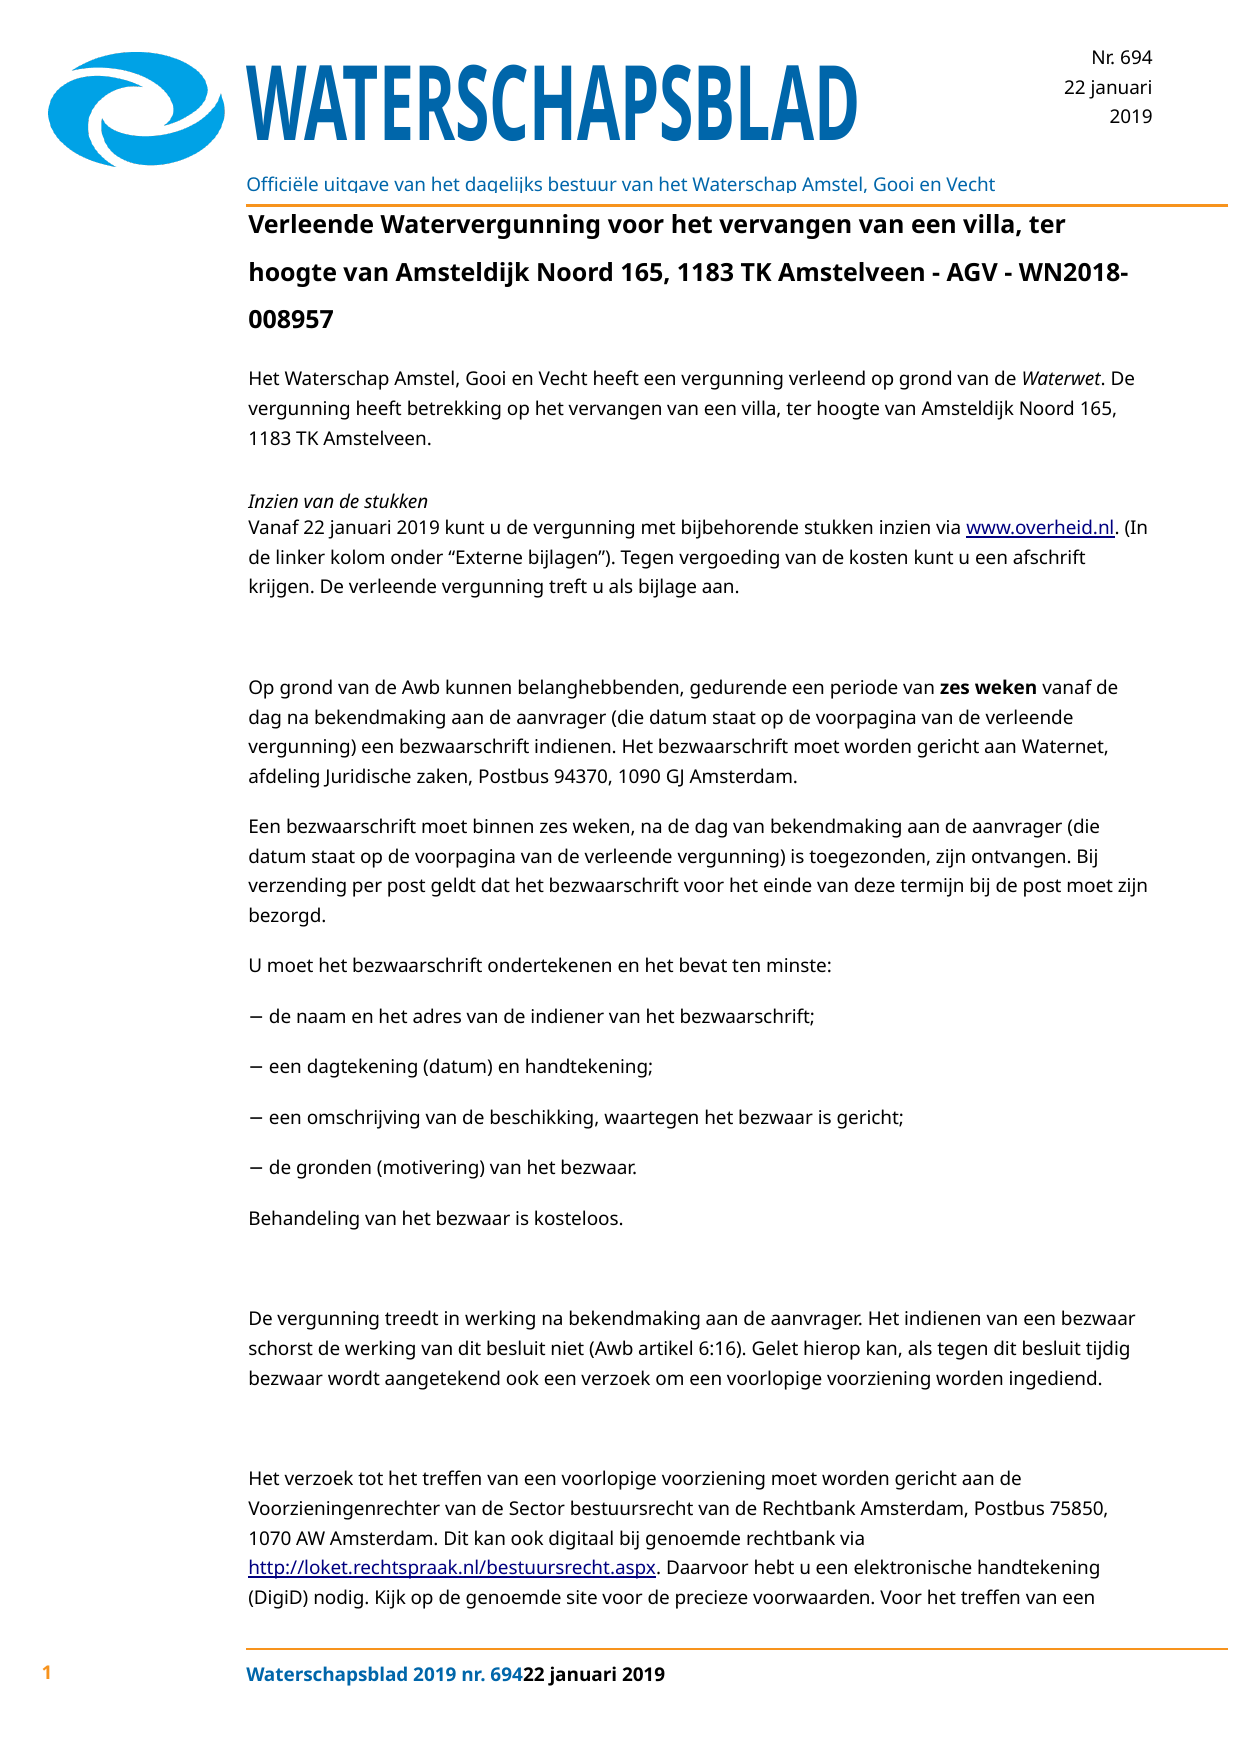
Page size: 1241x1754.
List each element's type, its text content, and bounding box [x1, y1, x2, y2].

text Vanaf 22 januari 2019 kunt u de vergunning met bijbehorende stukken inzien via www.overheid.nl. (In de linker kolom onder “Externe bijlagen”). Tegen vergoeding van de kosten kunt u een afschrift krijgen. De verleende vergunning treft u als bijlage aan. [248, 514, 1152, 599]
text Verleende Watervergunning voor het vervangen van een villa, ter hoogte van Amsteldijk Noord 165, 1183 TK Amstelveen - AGV - WN2018-008957 [248, 207, 1152, 336]
text Behandeling van het bezwaar is kosteloos. [248, 1205, 1152, 1231]
text − de gronden (motivering) van het bezwaar. [248, 1154, 1152, 1180]
text Inzien van de stukken [248, 489, 1152, 514]
text Het verzoek tot het treffen van een voorlopige voorziening moet worden gericht aan de Voorzieningenrechter van de Sector bestuursrecht van de Rechtbank Amsterdam, Postbus 75850, 1070 AW Amsterdam. Dit kan ook digitaal bij genoemde rechtbank via http://loket.rechtspraak.nl/bestuursrecht.aspx. Daarvoor hebt u een elektronische handtekening (DigiD) nodig. Kijk op de genoemde site voor de precieze voorwaarden. Voor het treffen van een [248, 1466, 1152, 1610]
text − een omschrijving van de beschikking, waartegen het bezwaar is gericht; [248, 1104, 1152, 1130]
text U moet het bezwaarschrift ondertekenen en het bevat ten minste: [248, 953, 1152, 978]
text Op grond van de Awb kunnen belanghebbenden, gedurende een periode van zes weken vanaf de dag na bekendmaking aan de aanvrager (die datum staat op de voorpagina van de verleende vergunning) een bezwaarschrift indienen. Het bezwaarschrift moet worden gericht aan Waternet, afdeling Juridische zaken, Postbus 94370, 1090 GJ Amsterdam. [248, 674, 1152, 789]
picture [41, 47, 231, 172]
text − de naam en het adres van de indiener van het bezwaarschrift; [248, 1003, 1152, 1029]
text De vergunning treedt in werking na bekendmaking aan de aanvrager. Het indienen van een bezwaar schorst de werking van dit besluit niet (Awb artikel 6:16). Gelet hierop kan, als tegen dit besluit tijdig bezwaar wordt aangetekend ook een verzoek om een voorlopige voorziening worden ingediend. [248, 1306, 1152, 1391]
text Een bezwaarschrift moet binnen zes weken, na de dag van bekendmaking aan de aanvrager (die datum staat op de voorpagina van de verleende vergunning) is toegezonden, zijn ontvangen. Bij verzending per post geldt dat het bezwaarschrift voor het einde van deze termijn bij de post moet zijn bezorgd. [248, 813, 1152, 928]
text − een dagtekening (datum) en handtekening; [248, 1053, 1152, 1079]
text Het Waterschap Amstel, Gooi en Vecht heeft een vergunning verleend op grond van de Waterwet. De vergunning heeft betrekking op het vervangen van een villa, ter hoogte van Amsteldijk Noord 165, 1183 TK Amstelveen. [248, 366, 1152, 450]
